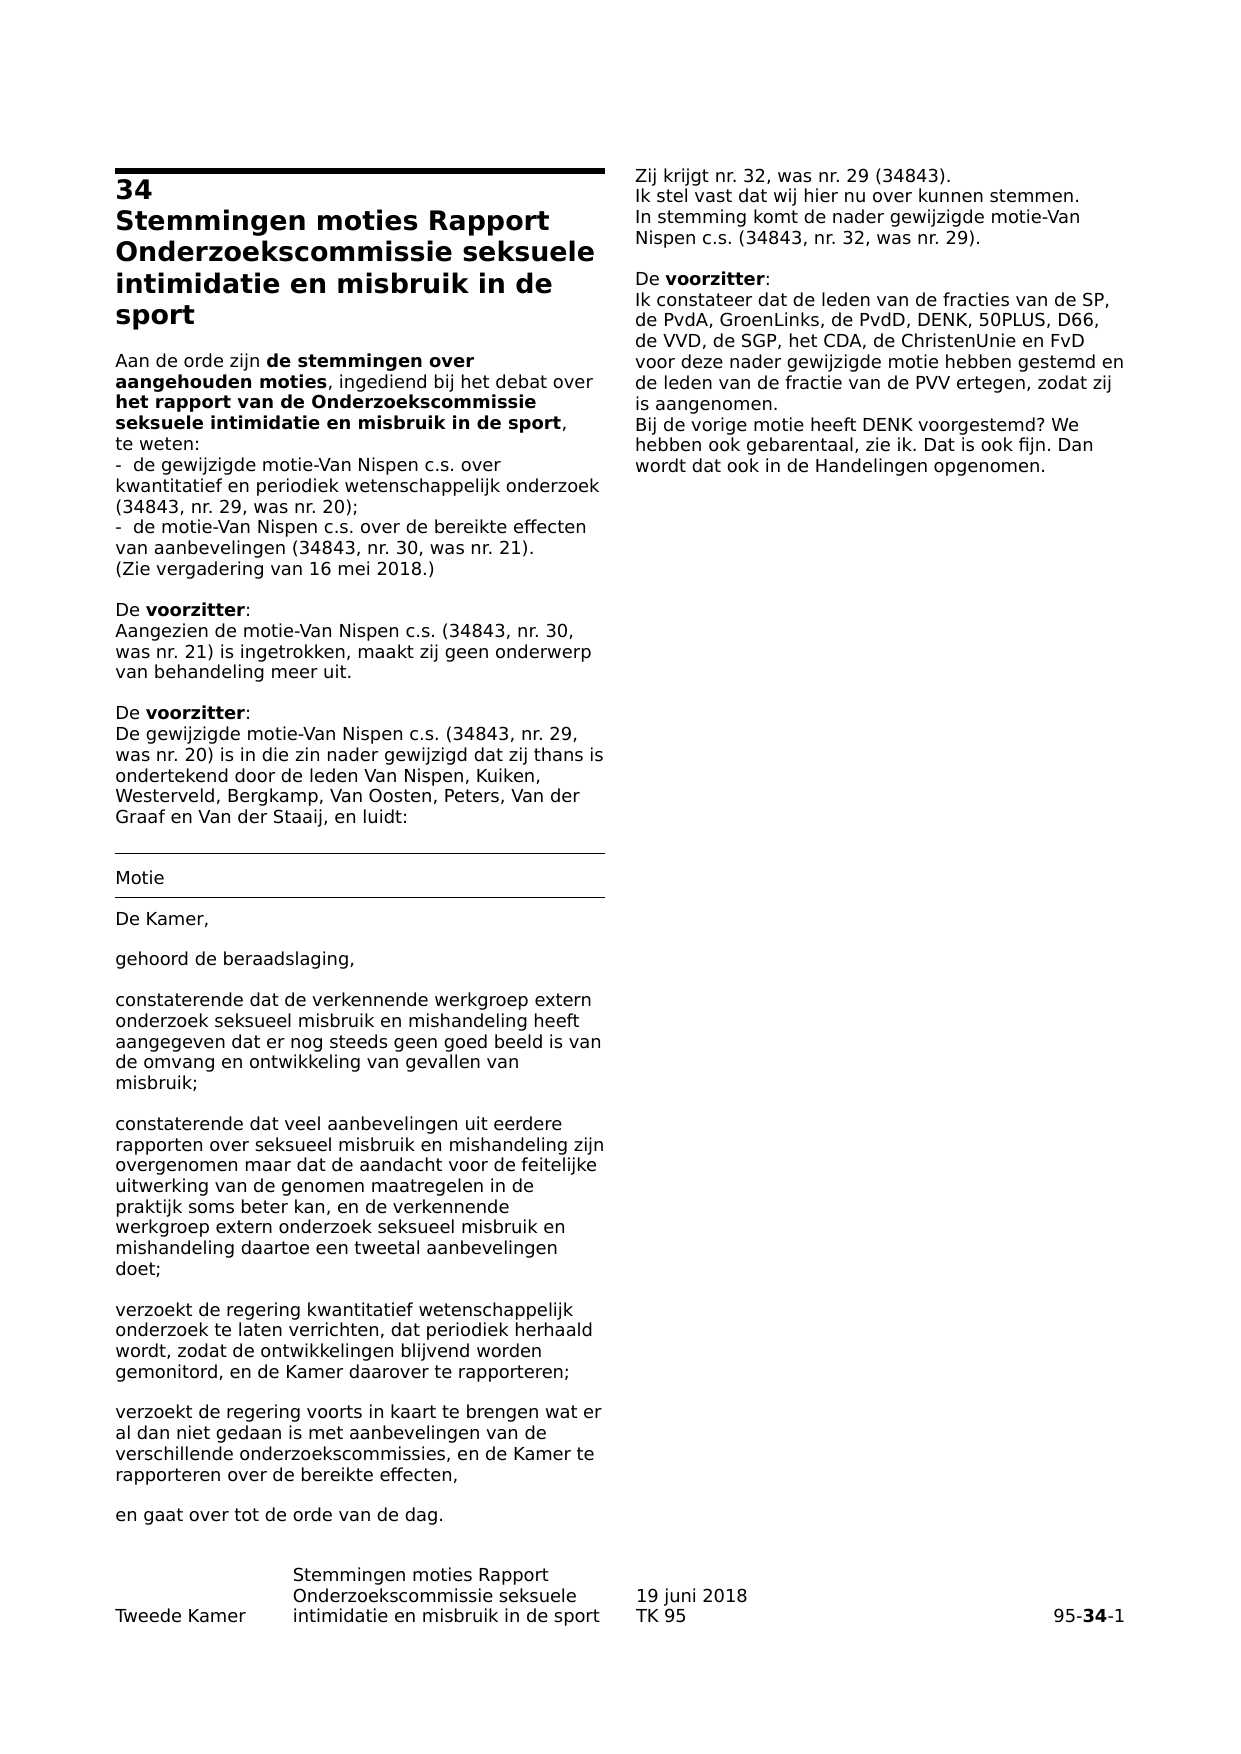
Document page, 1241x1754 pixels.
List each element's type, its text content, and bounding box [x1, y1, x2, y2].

text verzoekt de regering kwantitatief wetenschappelijk onderzoek te laten verrichten, dat periodiek herhaald wordt, zodat de ontwikkelingen blijvend worden gemonitord, en de Kamer daarover te rapporteren; [115, 1299, 605, 1382]
text De voorzitter: [115, 703, 605, 724]
list de motie-Van Nispen c.s. over de bereikte effecten van aanbevelingen (34843, nr. 30, was nr. 21). [115, 517, 605, 559]
text Ik stel vast dat wij hier nu over kunnen stemmen. [635, 186, 1125, 207]
text te weten: [115, 434, 605, 455]
text De voorzitter: [635, 269, 1125, 289]
text In stemming komt de nader gewijzigde motie-Van Nispen c.s. (34843, nr. 32, was nr. 29). [635, 207, 1125, 249]
text Zij krijgt nr. 32, was nr. 29 (34843). [635, 165, 1125, 186]
text (Zie vergadering van 16 mei 2018.) [115, 559, 605, 580]
text Bij de vorige motie heeft DENK voorgestemd? We hebben ook gebarentaal, zie ik. Dat is ook fijn. Dan wordt dat ook in de Handelingen opgenomen. [635, 414, 1125, 477]
title 34 Stemmingen moties Rapport Onderzoekscommissie seksuele intimidatie en misbruik in de sport [115, 174, 605, 331]
text constaterende dat veel aanbevelingen uit eerdere rapporten over seksueel misbruik en mishandeling zijn overgenomen maar dat de aandacht voor de feitelijke uitwerking van de genomen maatregelen in de praktijk soms beter kan, en de verkennende werkgroep extern onderzoek seksueel misbruik en mishandeling daartoe een tweetal aanbevelingen doet; [115, 1114, 605, 1279]
text Ik constateer dat de leden van de fracties van de SP, de PvdA, GroenLinks, de PvdD, DENK, 50PLUS, D66, de VVD, de SGP, het CDA, de ChristenUnie en FvD voor deze nader gewijzigde motie hebben gestemd en de leden van de fractie van de PVV ertegen, zodat zij is aangenomen. [635, 289, 1125, 414]
text gehoord de beraadslaging, [115, 949, 605, 970]
text Motie [115, 868, 605, 888]
text De Kamer, [115, 908, 605, 929]
text De voorzitter: [115, 600, 605, 621]
text Aangezien de motie-Van Nispen c.s. (34843, nr. 30, was nr. 21) is ingetrokken, maakt zij geen onderwerp van behandeling meer uit. [115, 621, 605, 683]
text verzoekt de regering voorts in kaart te brengen wat er al dan niet gedaan is met aanbevelingen van de verschillende onderzoekscommissies, en de Kamer te rapporteren over de bereikte effecten, [115, 1402, 605, 1485]
text De gewijzigde motie-Van Nispen c.s. (34843, nr. 29, was nr. 20) is in die zin nader gewijzigd dat zij thans is ondertekend door de leden Van Nispen, Kuiken, Westerveld, Bergkamp, Van Oosten, Peters, Van der Graaf en Van der Staaij, en luidt: [115, 724, 605, 828]
text en gaat over tot de orde van de dag. [115, 1505, 605, 1526]
list de gewijzigde motie-Van Nispen c.s. over kwantitatief en periodiek wetenschappelijk onderzoek (34843, nr. 29, was nr. 20); [115, 455, 605, 517]
text constaterende dat de verkennende werkgroep extern onderzoek seksueel misbruik en mishandeling heeft aangegeven dat er nog steeds geen goed beeld is van de omvang en ontwikkeling van gevallen van misbruik; [115, 990, 605, 1094]
text Aan de orde zijn de stemmingen over aangehouden moties, ingediend bij het debat over het rapport van de Onderzoekscommissie seksuele intimidatie en misbruik in de sport, [115, 351, 605, 434]
